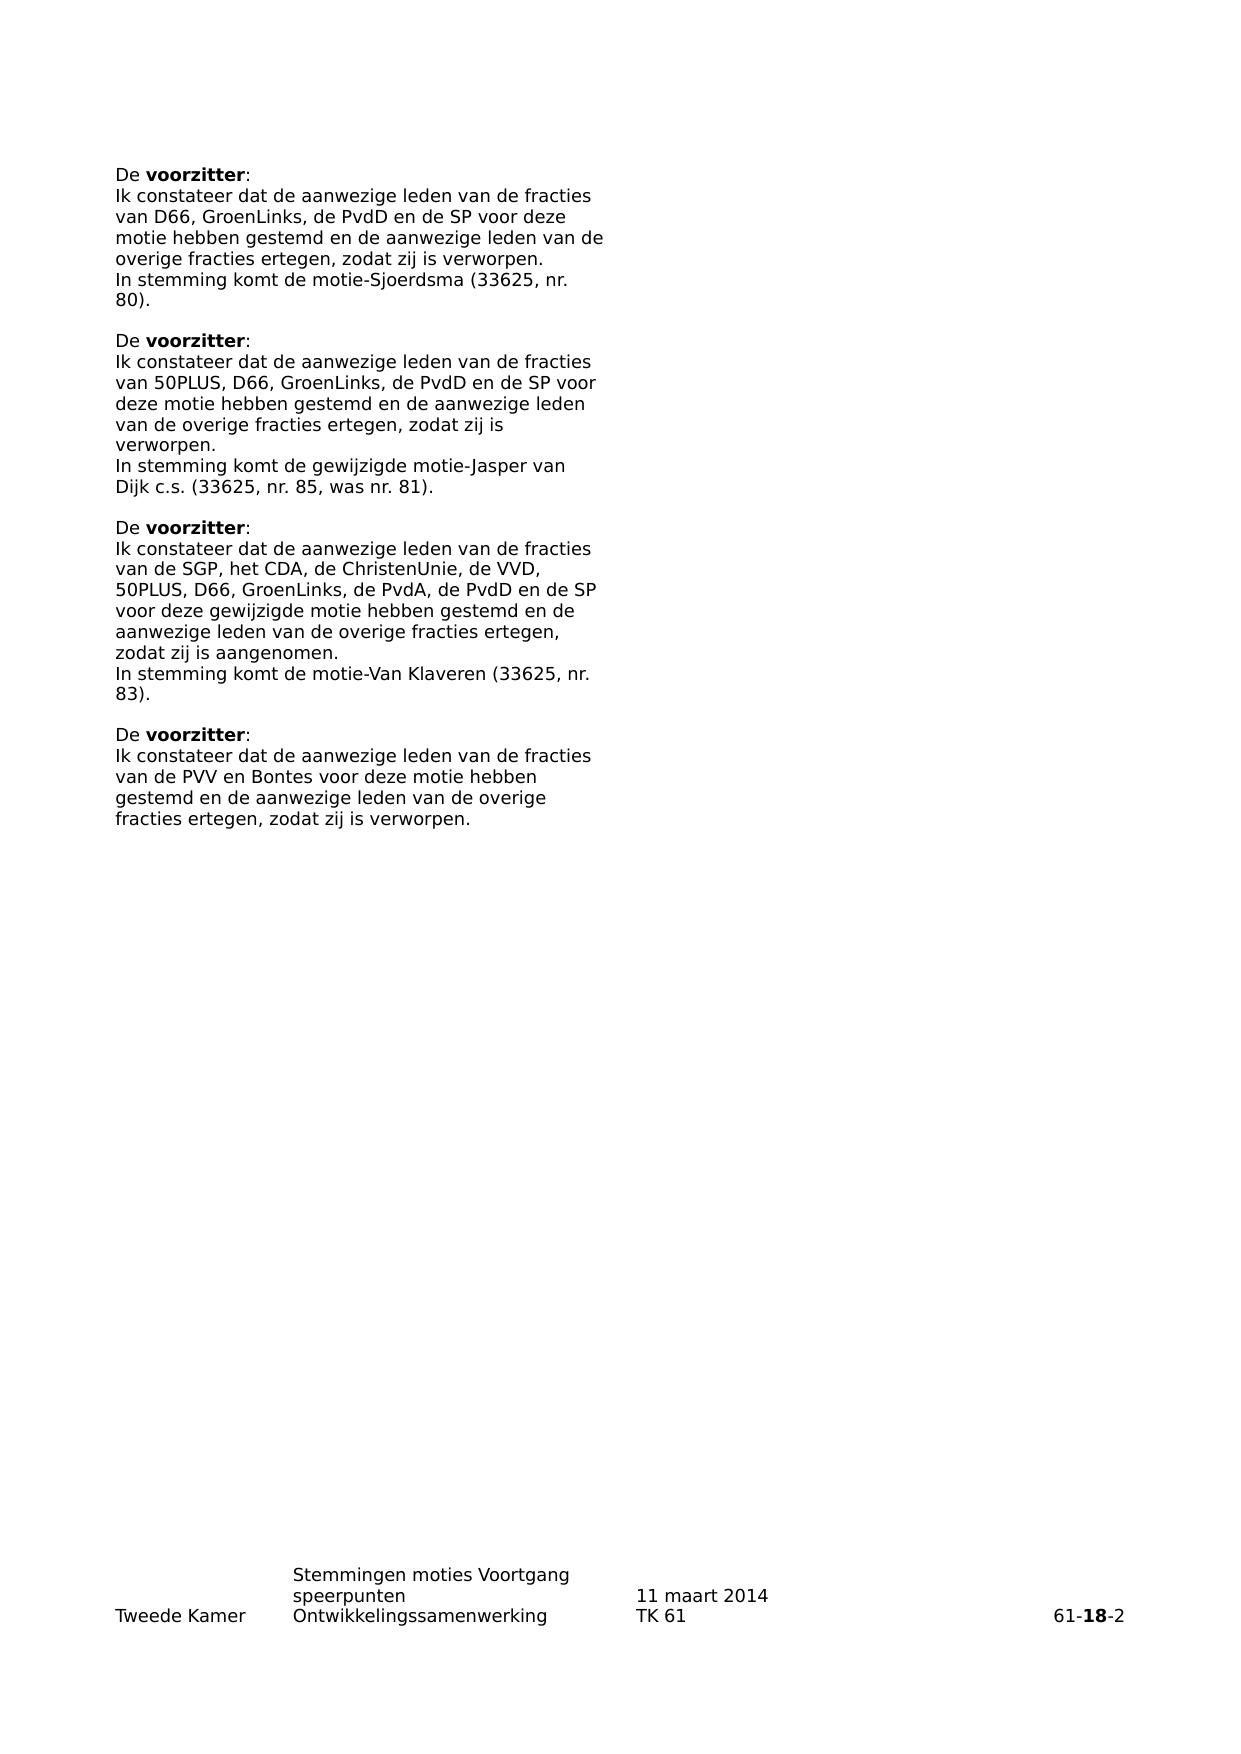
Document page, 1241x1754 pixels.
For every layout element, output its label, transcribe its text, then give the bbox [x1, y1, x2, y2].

text In stemming komt de gewijzigde motie-Jasper van Dijk c.s. (33625, nr. 85, was nr. 81). [115, 456, 605, 498]
text Ik constateer dat de aanwezige leden van de fracties van de SGP, het CDA, de ChristenUnie, de VVD, 50PLUS, D66, GroenLinks, de PvdA, de PvdD en de SP voor deze gewijzigde motie hebben gestemd en de aanwezige leden van de overige fracties ertegen, zodat zij is aangenomen. [115, 538, 605, 663]
text Ik constateer dat de aanwezige leden van de fracties van de PVV en Bontes voor deze motie hebben gestemd en de aanwezige leden van de overige fracties ertegen, zodat zij is verworpen. [115, 746, 605, 829]
text De voorzitter: [115, 165, 605, 186]
text Ik constateer dat de aanwezige leden van de fracties van D66, GroenLinks, de PvdD en de SP voor deze motie hebben gestemd en de aanwezige leden van de overige fracties ertegen, zodat zij is verworpen. [115, 186, 605, 269]
text In stemming komt de motie-Van Klaveren (33625, nr. 83). [115, 663, 605, 705]
text Ik constateer dat de aanwezige leden van de fracties van 50PLUS, D66, GroenLinks, de PvdD en de SP voor deze motie hebben gestemd en de aanwezige leden van de overige fracties ertegen, zodat zij is verworpen. [115, 352, 605, 456]
text De voorzitter: [115, 331, 605, 352]
text In stemming komt de motie-Sjoerdsma (33625, nr. 80). [115, 269, 605, 311]
text De voorzitter: [115, 725, 605, 746]
text De voorzitter: [115, 518, 605, 538]
